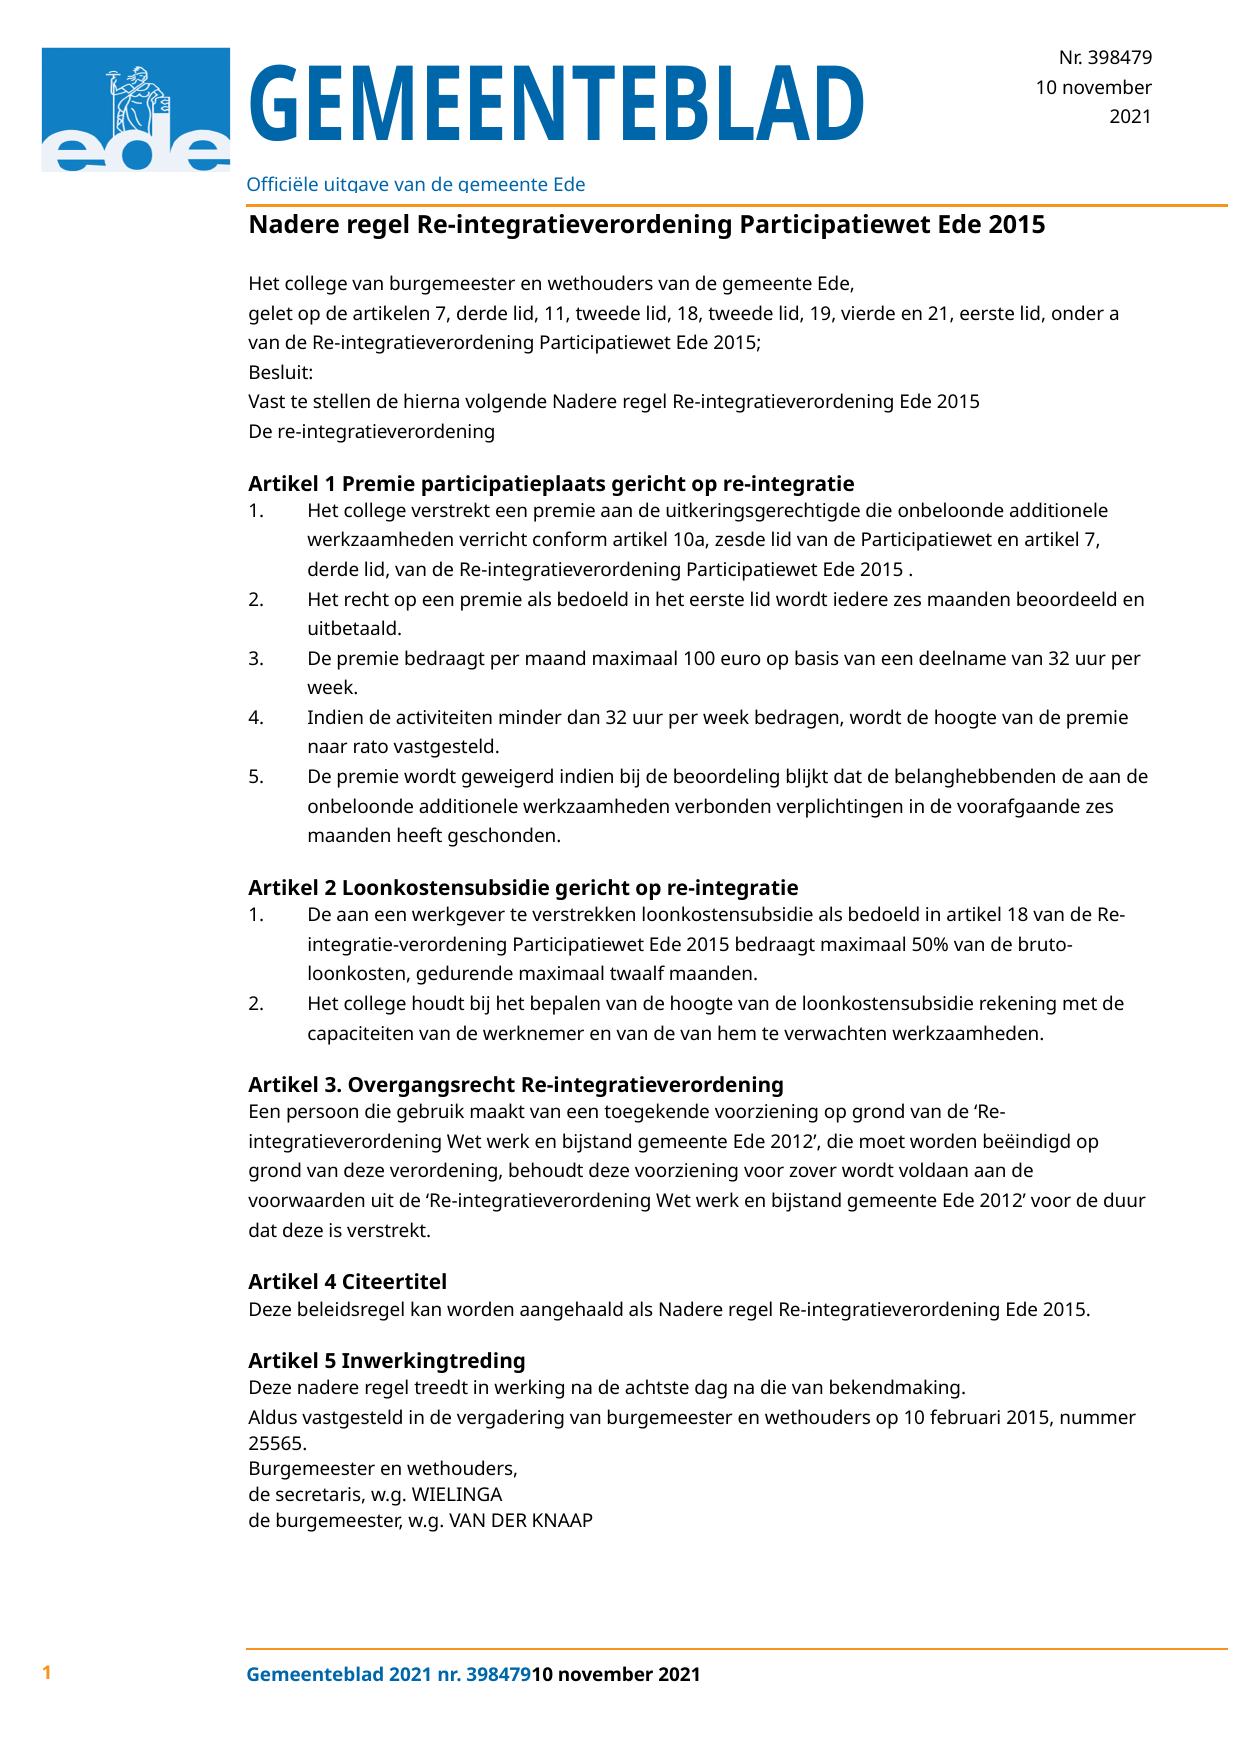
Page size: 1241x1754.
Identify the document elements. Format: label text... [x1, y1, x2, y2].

text Besluit: [248, 359, 1152, 385]
list Het college houdt bij het bepalen van de hoogte van de loonkostensubsidie rekening met de capaciteiten van de werknemer en van de van hem te verwachten werkzaamheden. [248, 990, 1152, 1045]
text de burgemeester, w.g. VAN DER KNAAP [248, 1507, 1152, 1533]
text Artikel 4 Citeertitel [248, 1267, 1152, 1296]
text Artikel 3. Overgangsrecht Re-integratieverordening [248, 1070, 1152, 1098]
text Artikel 2 Loonkostensubsidie gericht op re-integratie [248, 873, 1152, 901]
list Het recht op een premie als bedoeld in het eerste lid wordt iedere zes maanden beoordeeld en uitbetaald. [248, 586, 1152, 641]
text Aldus vastgesteld in de vergadering van burgemeester en wethouders op 10 februari 2015, nummer 25565. [248, 1404, 1152, 1456]
text De re-integratieverordening [248, 418, 1152, 444]
text Artikel 5 Inwerkingtreding [248, 1346, 1152, 1374]
list Het college verstrekt een premie aan de uitkeringsgerechtigde die onbeloonde additionele werkzaamheden verricht conform artikel 10a, zesde lid van de Participatiewet en artikel 7, derde lid, van de Re-integratieverordening Participatiewet Ede 2015 . [248, 497, 1152, 582]
text gelet op de artikelen 7, derde lid, 11, tweede lid, 18, tweede lid, 19, vierde en 21, eerste lid, onder a van de Re-integratieverordening Participatiewet Ede 2015; [248, 300, 1152, 355]
text Vast te stellen de hierna volgende Nadere regel Re-integratieverordening Ede 2015 [248, 389, 1152, 414]
text Artikel 1 Premie participatieplaats gericht op re-integratie [248, 469, 1152, 497]
text Een persoon die gebruik maakt van een toegekende voorziening op grond van de ‘Re-integratieverordening Wet werk en bijstand gemeente Ede 2012’, die moet worden beëindigd op grond van deze verordening, behoudt deze voorziening voor zover wordt voldaan aan de voorwaarden uit de ‘Re-integratieverordening Wet werk en bijstand gemeente Ede 2012’ voor de duur dat deze is verstrekt. [248, 1098, 1152, 1243]
list De aan een werkgever te verstrekken loonkostensubsidie als bedoeld in artikel 18 van de Re-integratie-verordening Participatiewet Ede 2015 bedraagt maximaal 50% van de bruto-loonkosten, gedurende maximaal twaalf maanden. [248, 901, 1152, 986]
list Indien de activiteiten minder dan 32 uur per week bedragen, wordt de hoogte van de premie naar rato vastgesteld. [248, 704, 1152, 759]
text Deze nadere regel treedt in werking na de achtste dag na die van bekendmaking. [248, 1374, 1152, 1400]
text de secretaris, w.g. WIELINGA [248, 1481, 1152, 1507]
text Burgemeester en wethouders, [248, 1456, 1152, 1481]
picture [41, 47, 231, 172]
list De premie bedraagt per maand maximaal 100 euro op basis van een deelname van 32 uur per week. [248, 645, 1152, 700]
text Het college van burgemeester en wethouders van de gemeente Ede, [248, 270, 1152, 296]
text Nadere regel Re-integratieverordening Participatiewet Ede 2015 [248, 207, 1152, 241]
text Deze beleidsregel kan worden aangehaald als Nadere regel Re-integratieverordening Ede 2015. [248, 1296, 1152, 1321]
list De premie wordt geweigerd indien bij de beoordeling blijkt dat de belanghebbenden de aan de onbeloonde additionele werkzaamheden verbonden verplichtingen in de voorafgaande zes maanden heeft geschonden. [248, 763, 1152, 848]
